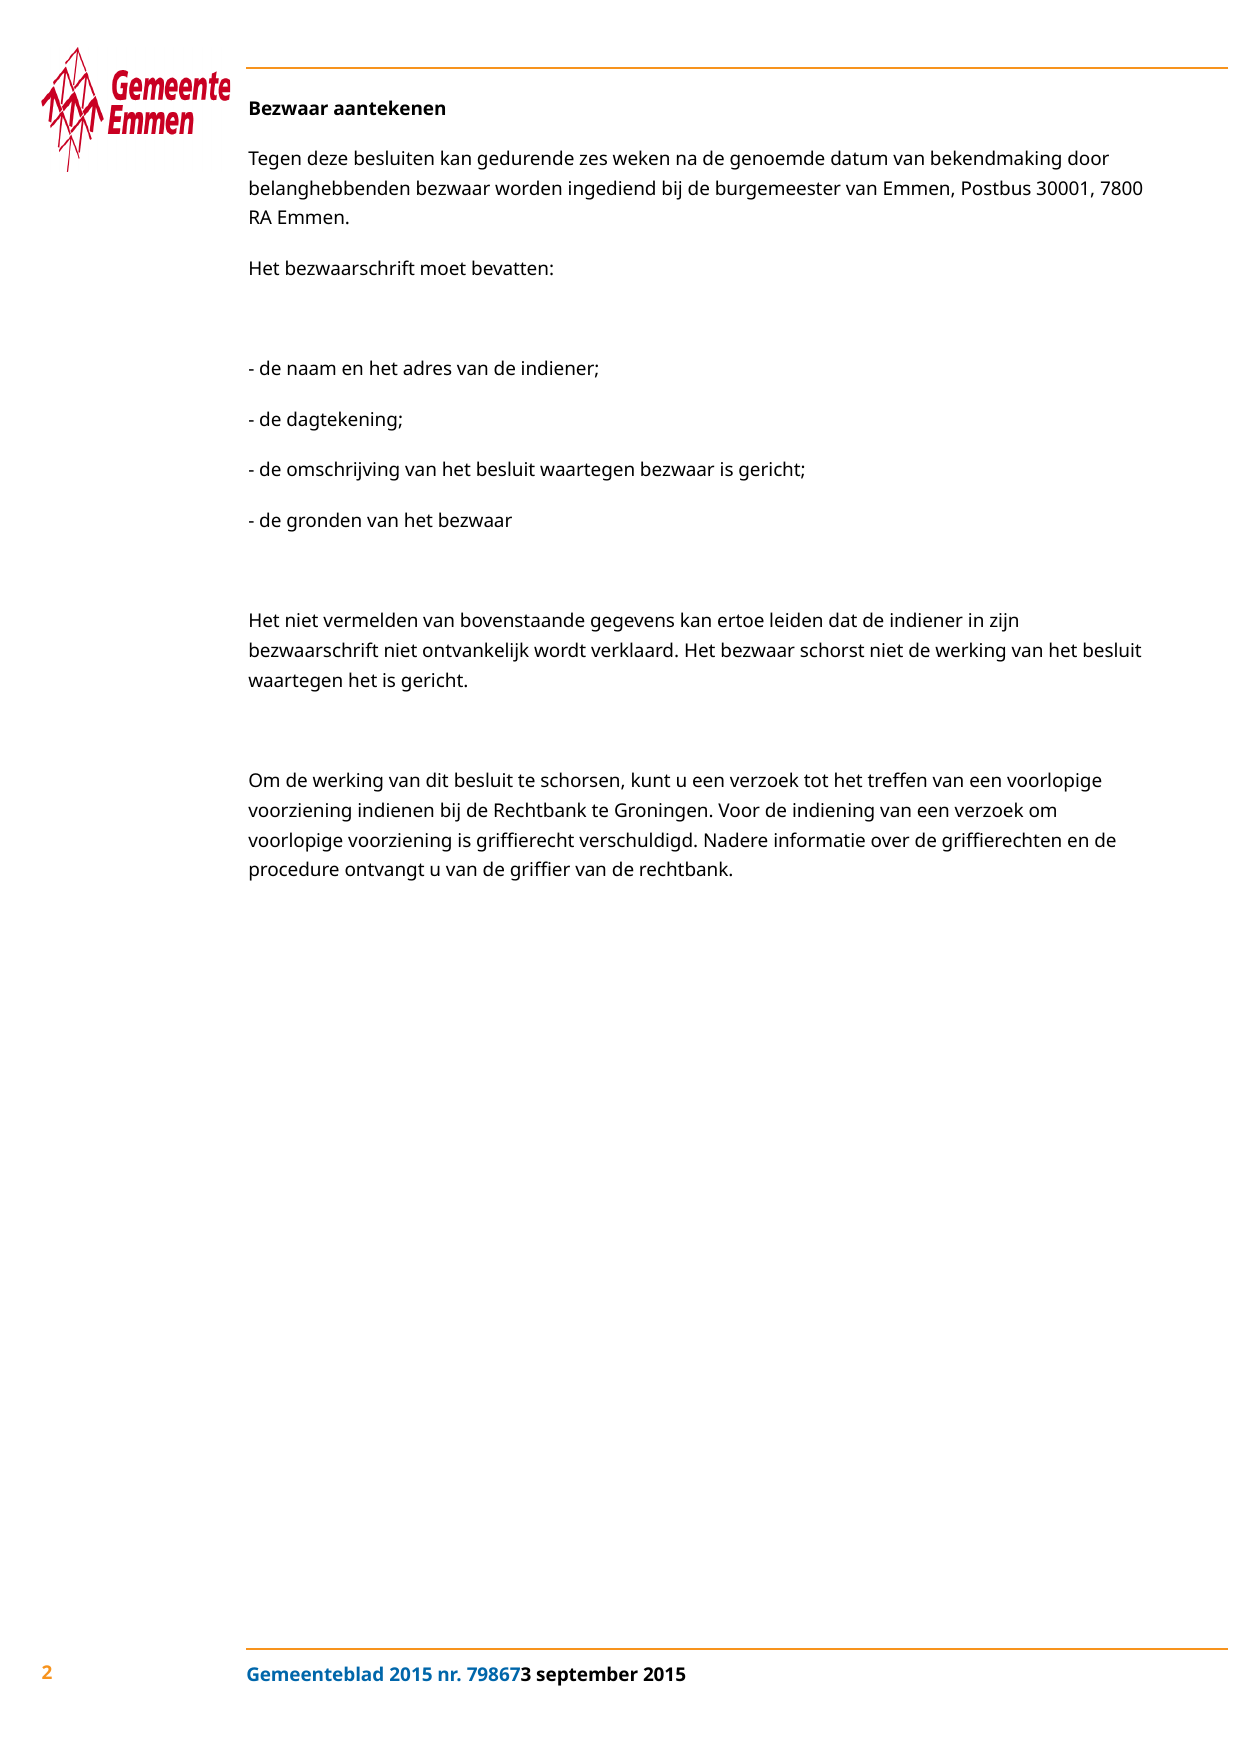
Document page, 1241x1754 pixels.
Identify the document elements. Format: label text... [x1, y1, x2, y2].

text - de dagtekening; [248, 406, 1152, 432]
text - de gronden van het bezwaar [248, 507, 1152, 533]
text - de omschrijving van het besluit waartegen bezwaar is gericht; [248, 456, 1152, 482]
picture [41, 47, 231, 172]
text - de naam en het adres van de indiener; [248, 356, 1152, 381]
text Het niet vermelden van bovenstaande gegevens kan ertoe leiden dat de indiener in zijn bezwaarschrift niet ontvankelijk wordt verklaard. Het bezwaar schorst niet de werking van het besluit waartegen het is gericht. [248, 608, 1152, 693]
text Het bezwaarschrift moet bevatten: [248, 255, 1152, 281]
text Om de werking van dit besluit te schorsen, kunt u een verzoek tot het treffen van een voorlopige voorziening indienen bij de Rechtbank te Groningen. Voor de indiening van een verzoek om voorlopige voorziening is griffierecht verschuldigd. Nadere informatie over de griffierechten en de procedure ontvangt u van de griffier van de rechtbank. [248, 768, 1152, 882]
text Bezwaar aantekenen [248, 95, 1152, 121]
text Tegen deze besluiten kan gedurende zes weken na de genoemde datum van bekendmaking door belanghebbenden bezwaar worden ingediend bij de burgemeester van Emmen, Postbus 30001, 7800 RA Emmen. [248, 145, 1152, 230]
